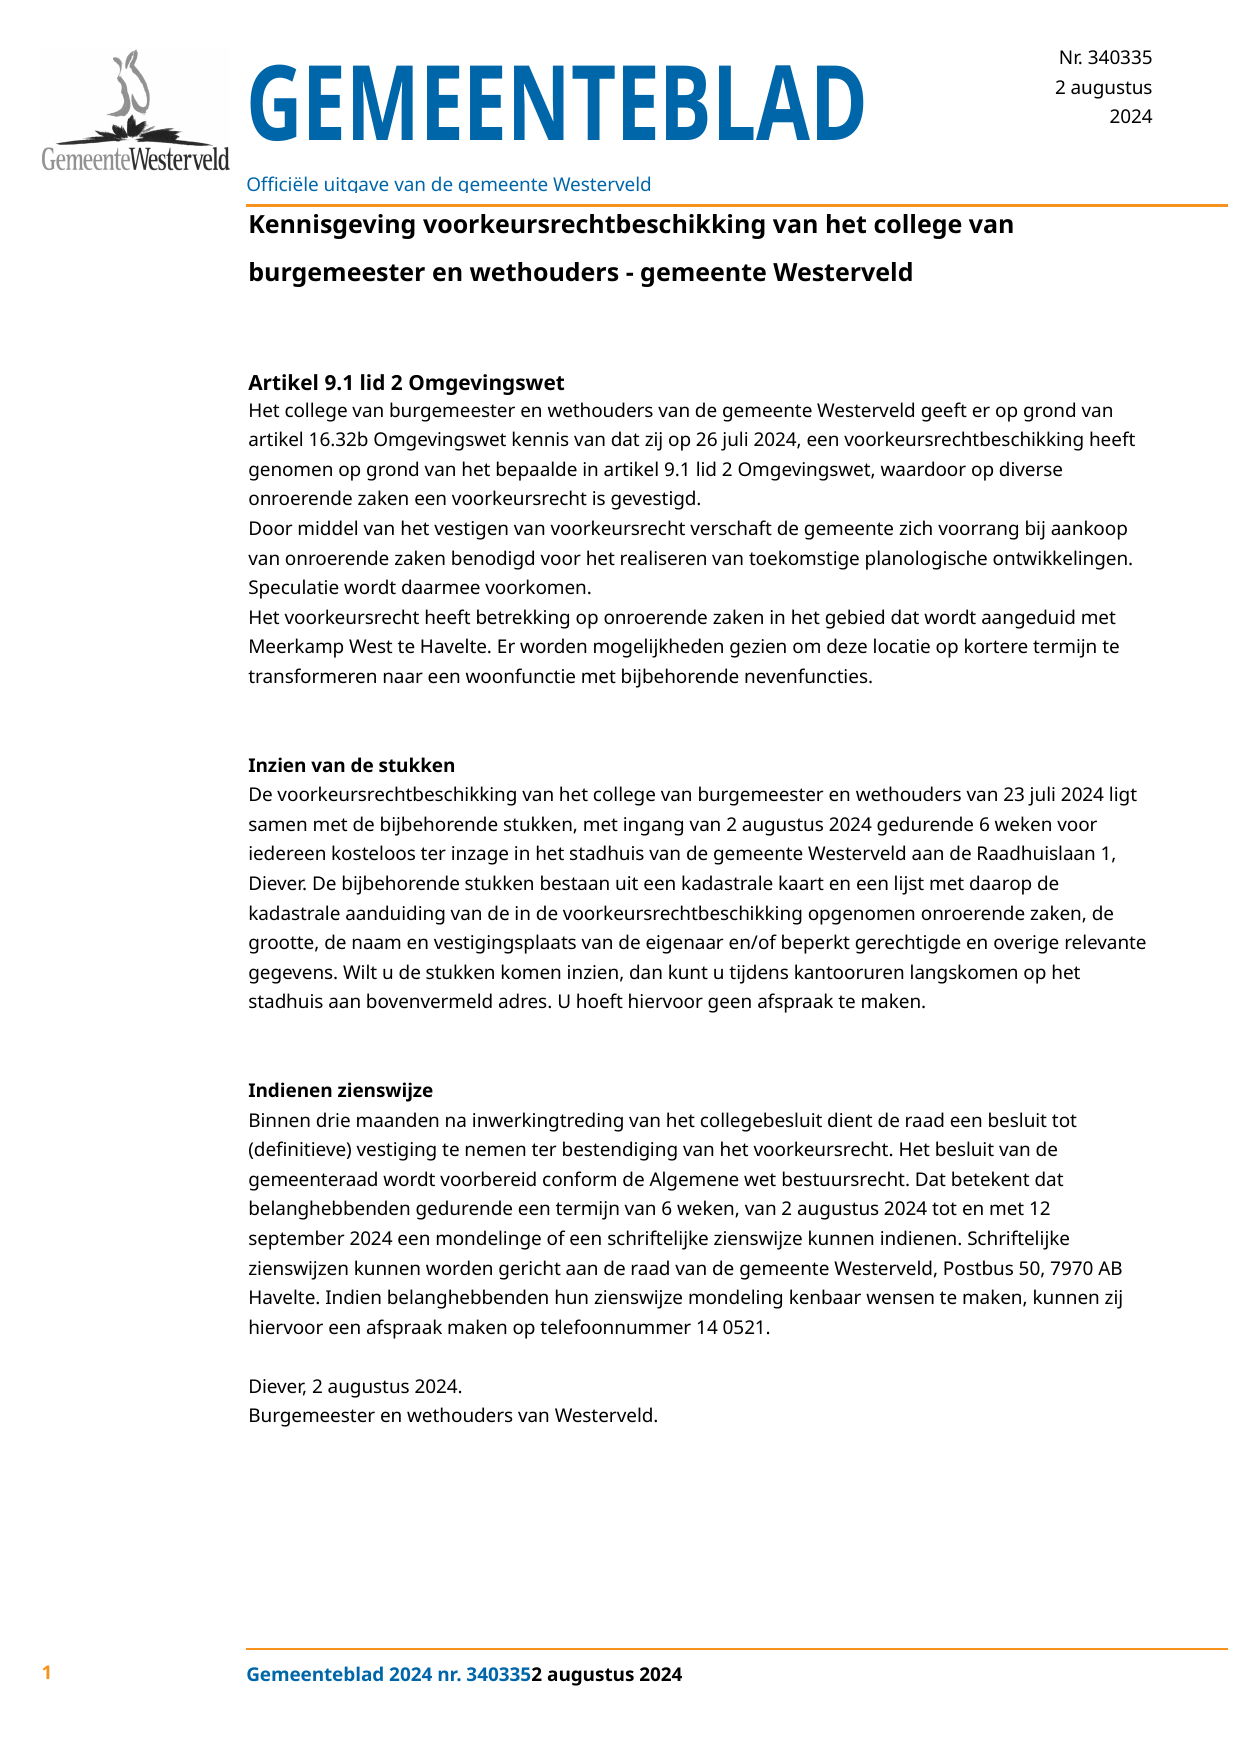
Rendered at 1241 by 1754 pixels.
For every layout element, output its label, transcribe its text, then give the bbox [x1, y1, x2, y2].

text Indienen zienswijze [248, 1077, 1152, 1103]
text Inzien van de stukken [248, 752, 1152, 777]
text Binnen drie maanden na inwerkingtreding van het collegebesluit dient de raad een besluit tot (definitieve) vestiging te nemen ter bestendiging van het voorkeursrecht. Het besluit van de gemeenteraad wordt voorbereid conform de Algemene wet bestuursrecht. Dat betekent dat belanghebbenden gedurende een termijn van 6 weken, van 2 augustus 2024 tot en met 12 september 2024 een mondelinge of een schriftelijke zienswijze kunnen indienen. Schriftelijke zienswijzen kunnen worden gericht aan de raad van de gemeente Westerveld, Postbus 50, 7970 AB Havelte. Indien belanghebbenden hun zienswijze mondeling kenbaar wensen te maken, kunnen zij hiervoor een afspraak maken op telefoonnummer 14 0521. [248, 1107, 1152, 1339]
text Artikel 9.1 lid 2 Omgevingswet [248, 368, 1152, 397]
text Door middel van het vestigen van voorkeursrecht verschaft de gemeente zich voorrang bij aankoop van onroerende zaken benodigd voor het realiseren van toekomstige planologische ontwikkelingen. Speculatie wordt daarmee voorkomen. [248, 515, 1152, 600]
text Het college van burgemeester en wethouders van de gemeente Westerveld geeft er op grond van artikel 16.32b Omgevingswet kennis van dat zij op 26 juli 2024, een voorkeursrechtbeschikking heeft genomen op grond van het bepaalde in artikel 9.1 lid 2 Omgevingswet, waardoor op diverse onroerende zaken een voorkeursrecht is gevestigd. [248, 397, 1152, 511]
picture [41, 47, 231, 172]
text De voorkeursrechtbeschikking van het college van burgemeester en wethouders van 23 juli 2024 ligt samen met de bijbehorende stukken, met ingang van 2 augustus 2024 gedurende 6 weken voor iedereen kosteloos ter inzage in het stadhuis van de gemeente Westerveld aan de Raadhuislaan 1, Diever. De bijbehorende stukken bestaan uit een kadastrale kaart en een lijst met daarop de kadastrale aanduiding van de in de voorkeursrechtbeschikking opgenomen onroerende zaken, de grootte, de naam en vestigingsplaats van de eigenaar en/of beperkt gerechtigde en overige relevante gegevens. Wilt u de stukken komen inzien, dan kunt u tijdens kantooruren langskomen op het stadhuis aan bovenvermeld adres. U hoeft hiervoor geen afspraak te maken. [248, 781, 1152, 1014]
text Diever, 2 augustus 2024. [248, 1373, 1152, 1399]
text Kennisgeving voorkeursrechtbeschikking van het college van burgemeester en wethouders - gemeente Westerveld [248, 207, 1152, 288]
text Burgemeester en wethouders van Westerveld. [248, 1403, 1152, 1428]
text Het voorkeursrecht heeft betrekking op onroerende zaken in het gebied dat wordt aangeduid met Meerkamp West te Havelte. Er worden mogelijkheden gezien om deze locatie op kortere termijn te transformeren naar een woonfunctie met bijbehorende nevenfuncties. [248, 604, 1152, 689]
